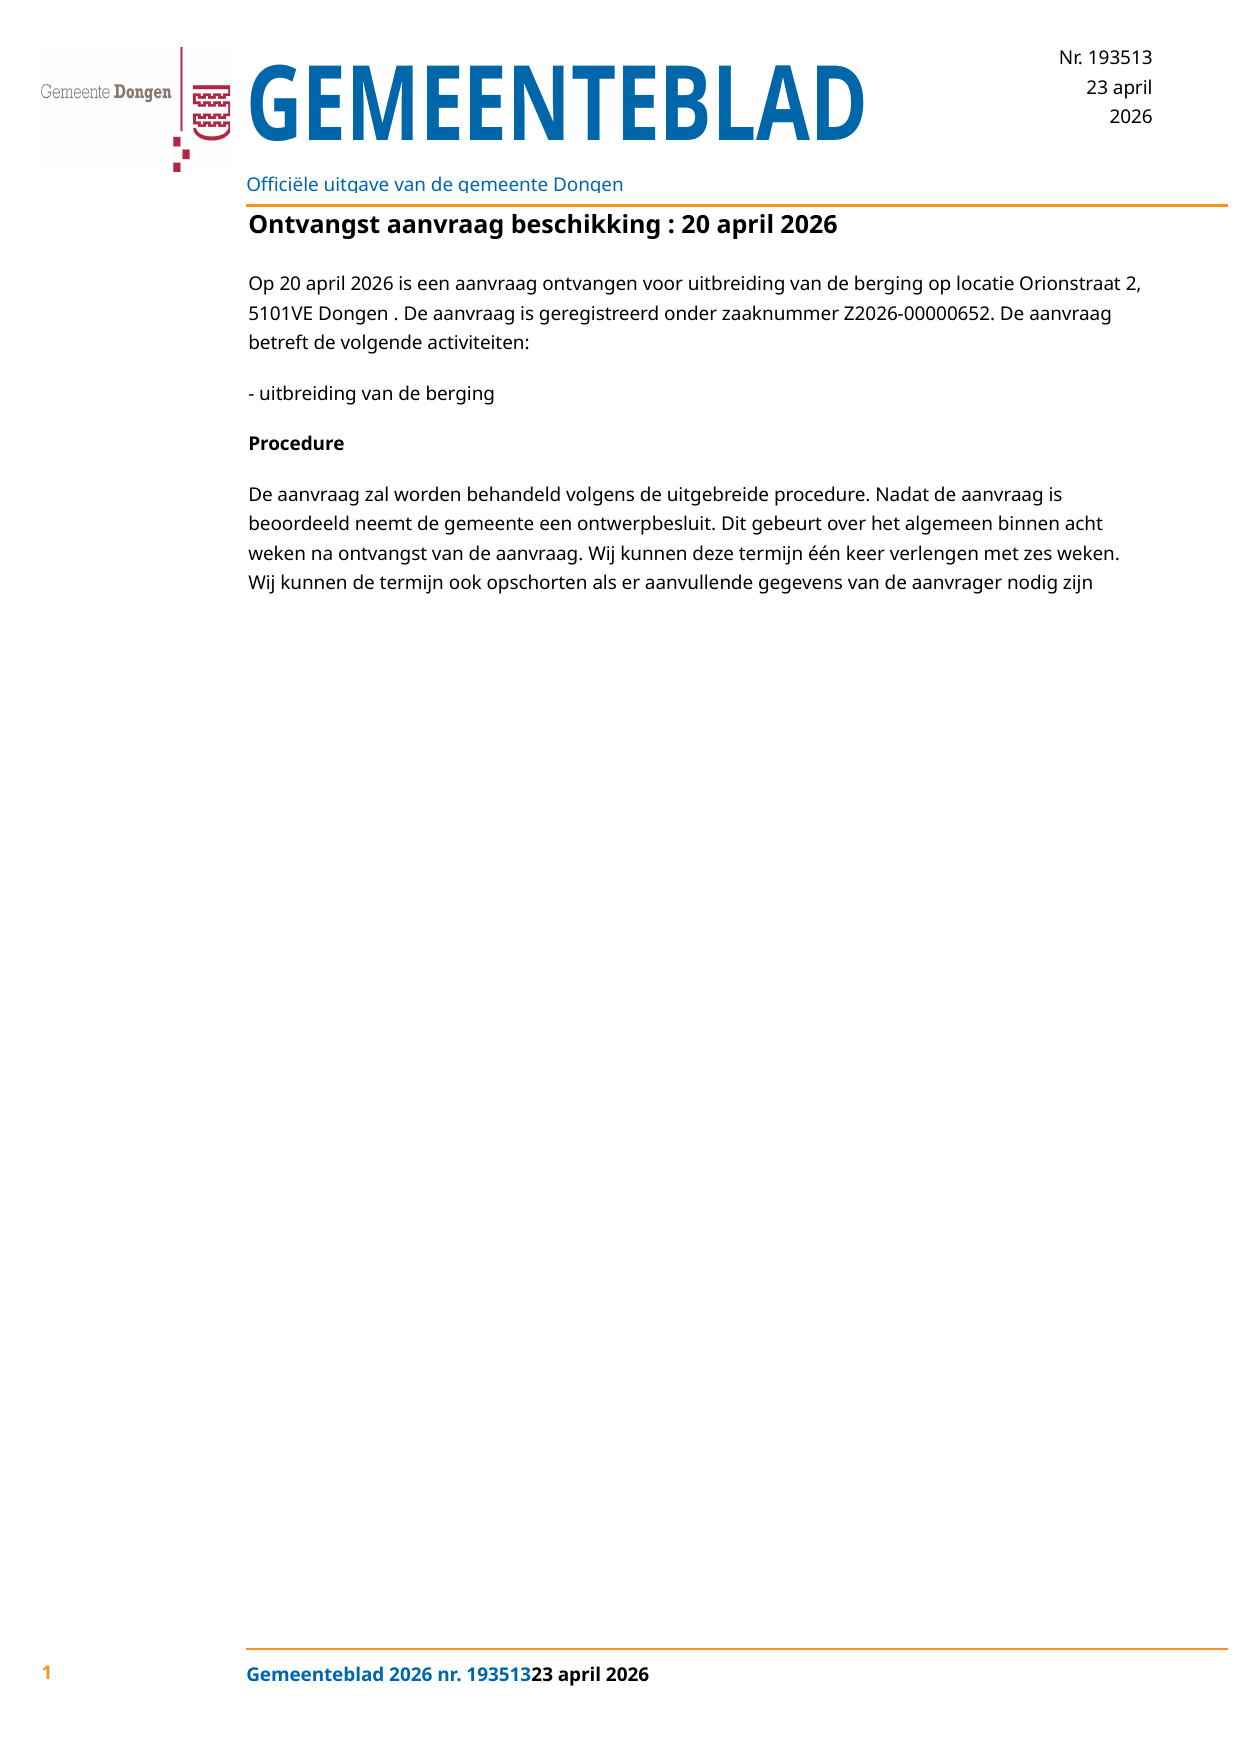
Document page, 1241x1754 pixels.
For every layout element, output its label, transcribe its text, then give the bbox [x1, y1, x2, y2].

text Op 20 april 2026 is een aanvraag ontvangen voor uitbreiding van de berging op locatie Orionstraat 2, 5101VE Dongen . De aanvraag is geregistreerd onder zaaknummer Z2026-00000652. De aanvraag betreft de volgende activiteiten: [248, 270, 1152, 355]
text - uitbreiding van de berging [248, 380, 1152, 406]
text De aanvraag zal worden behandeld volgens de uitgebreide procedure. Nadat de aanvraag is beoordeeld neemt de gemeente een ontwerpbesluit. Dit gebeurt over het algemeen binnen acht weken na ontvangst van de aanvraag. Wij kunnen deze termijn één keer verlengen met zes weken. Wij kunnen de termijn ook opschorten als er aanvullende gegevens van de aanvrager nodig zijn [248, 481, 1152, 595]
picture [41, 47, 231, 172]
text Procedure [248, 430, 1152, 456]
text Ontvangst aanvraag beschikking : 20 april 2026 [248, 207, 1152, 241]
